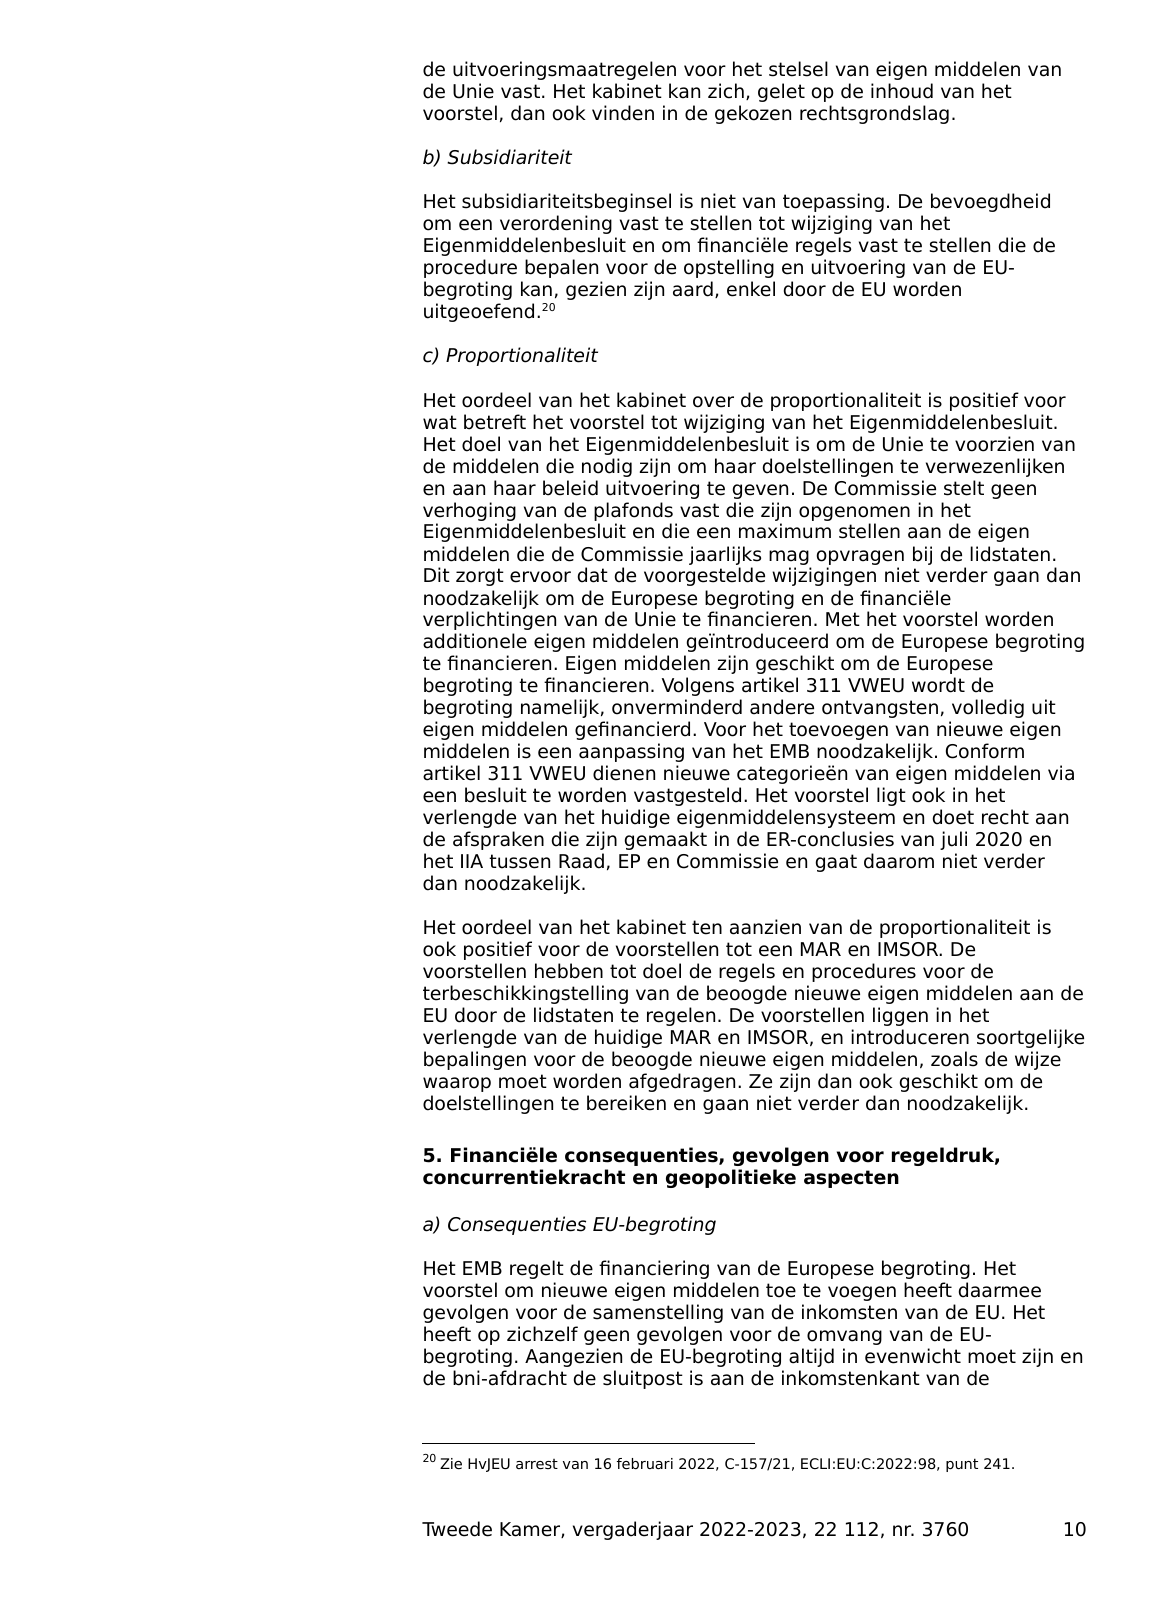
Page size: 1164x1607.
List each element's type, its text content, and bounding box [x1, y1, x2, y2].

text Het oordeel van het kabinet ten aanzien van de proportionaliteit is ook positief voor de voorstellen tot een MAR en IMSOR. De voorstellen hebben tot doel de regels en procedures voor de terbeschikkingstelling van de beoogde nieuwe eigen middelen aan de EU door de lidstaten te regelen. De voorstellen liggen in het verlengde van de huidige MAR en IMSOR, en introduceren soortgelijke bepalingen voor de beoogde nieuwe eigen middelen, zoals de wijze waarop moet worden afgedragen. Ze zijn dan ook geschikt om de doelstellingen te bereiken en gaan niet verder dan noodzakelijk. [422, 917, 1087, 1115]
text Het subsidiariteitsbeginsel is niet van toepassing. De bevoegdheid om een verordening vast te stellen tot wijziging van het Eigenmiddelenbesluit en om financiële regels vast te stellen die de procedure bepalen voor de opstelling en uitvoering van de EU-begroting kan, gezien zijn aard, enkel door de EU worden uitgeoefend. [422, 191, 1087, 323]
subtitle c) Proportionaliteit [422, 345, 1087, 367]
subtitle b) Subsidiariteit [422, 147, 1087, 169]
text Het oordeel van het kabinet over de proportionaliteit is positief voor wat betreft het voorstel tot wijziging van het Eigenmiddelenbesluit. Het doel van het Eigenmiddelenbesluit is om de Unie te voorzien van de middelen die nodig zijn om haar doelstellingen te verwezenlijken en aan haar beleid uitvoering te geven. De Commissie stelt geen verhoging van de plafonds vast die zijn opgenomen in het Eigenmiddelenbesluit en die een maximum stellen aan de eigen middelen die de Commissie jaarlijks mag opvragen bij de lidstaten. Dit zorgt ervoor dat de voorgestelde wijzigingen niet verder gaan dan noodzakelijk om de Europese begroting en de financiële verplichtingen van de Unie te financieren. Met het voorstel worden additionele eigen middelen geïntroduceerd om de Europese begroting te financieren. Eigen middelen zijn geschikt om de Europese begroting te financieren. Volgens artikel 311 VWEU wordt de begroting namelijk, onverminderd andere ontvangsten, volledig uit eigen middelen gefinancierd. Voor het toevoegen van nieuwe eigen middelen is een aanpassing van het EMB noodzakelijk. Conform artikel 311 VWEU dienen nieuwe categorieën van eigen middelen via een besluit te worden vastgesteld. Het voorstel ligt ook in het verlengde van het huidige eigenmiddelensysteem en doet recht aan de afspraken die zijn gemaakt in de ER-conclusies van juli 2020 en het IIA tussen Raad, EP en Commissie en gaat daarom niet verder dan noodzakelijk. [422, 389, 1087, 895]
text Het EMB regelt de financiering van de Europese begroting. Het voorstel om nieuwe eigen middelen toe te voegen heeft daarmee gevolgen voor de samenstelling van de inkomsten van de EU. Het heeft op zichzelf geen gevolgen voor de omvang van de EU-begroting. Aangezien de EU-begroting altijd in evenwicht moet zijn en de bni-afdracht de sluitpost is aan de inkomstenkant van de [422, 1258, 1087, 1390]
subtitle 5. Financiële consequenties, gevolgen voor regeldruk, concurrentiekracht en geopolitieke aspecten [422, 1145, 1087, 1189]
text Zie HvJEU arrest van 16 februari 2022, C-157/21, ECLI:EU:C:2022:98, punt 241. [422, 1452, 1087, 1474]
text de uitvoeringsmaatregelen voor het stelsel van eigen middelen van de Unie vast. Het kabinet kan zich, gelet op de inhoud van het voorstel, dan ook vinden in de gekozen rechtsgrondslag. [422, 59, 1087, 125]
subtitle a) Consequenties EU-begroting [422, 1214, 1087, 1236]
